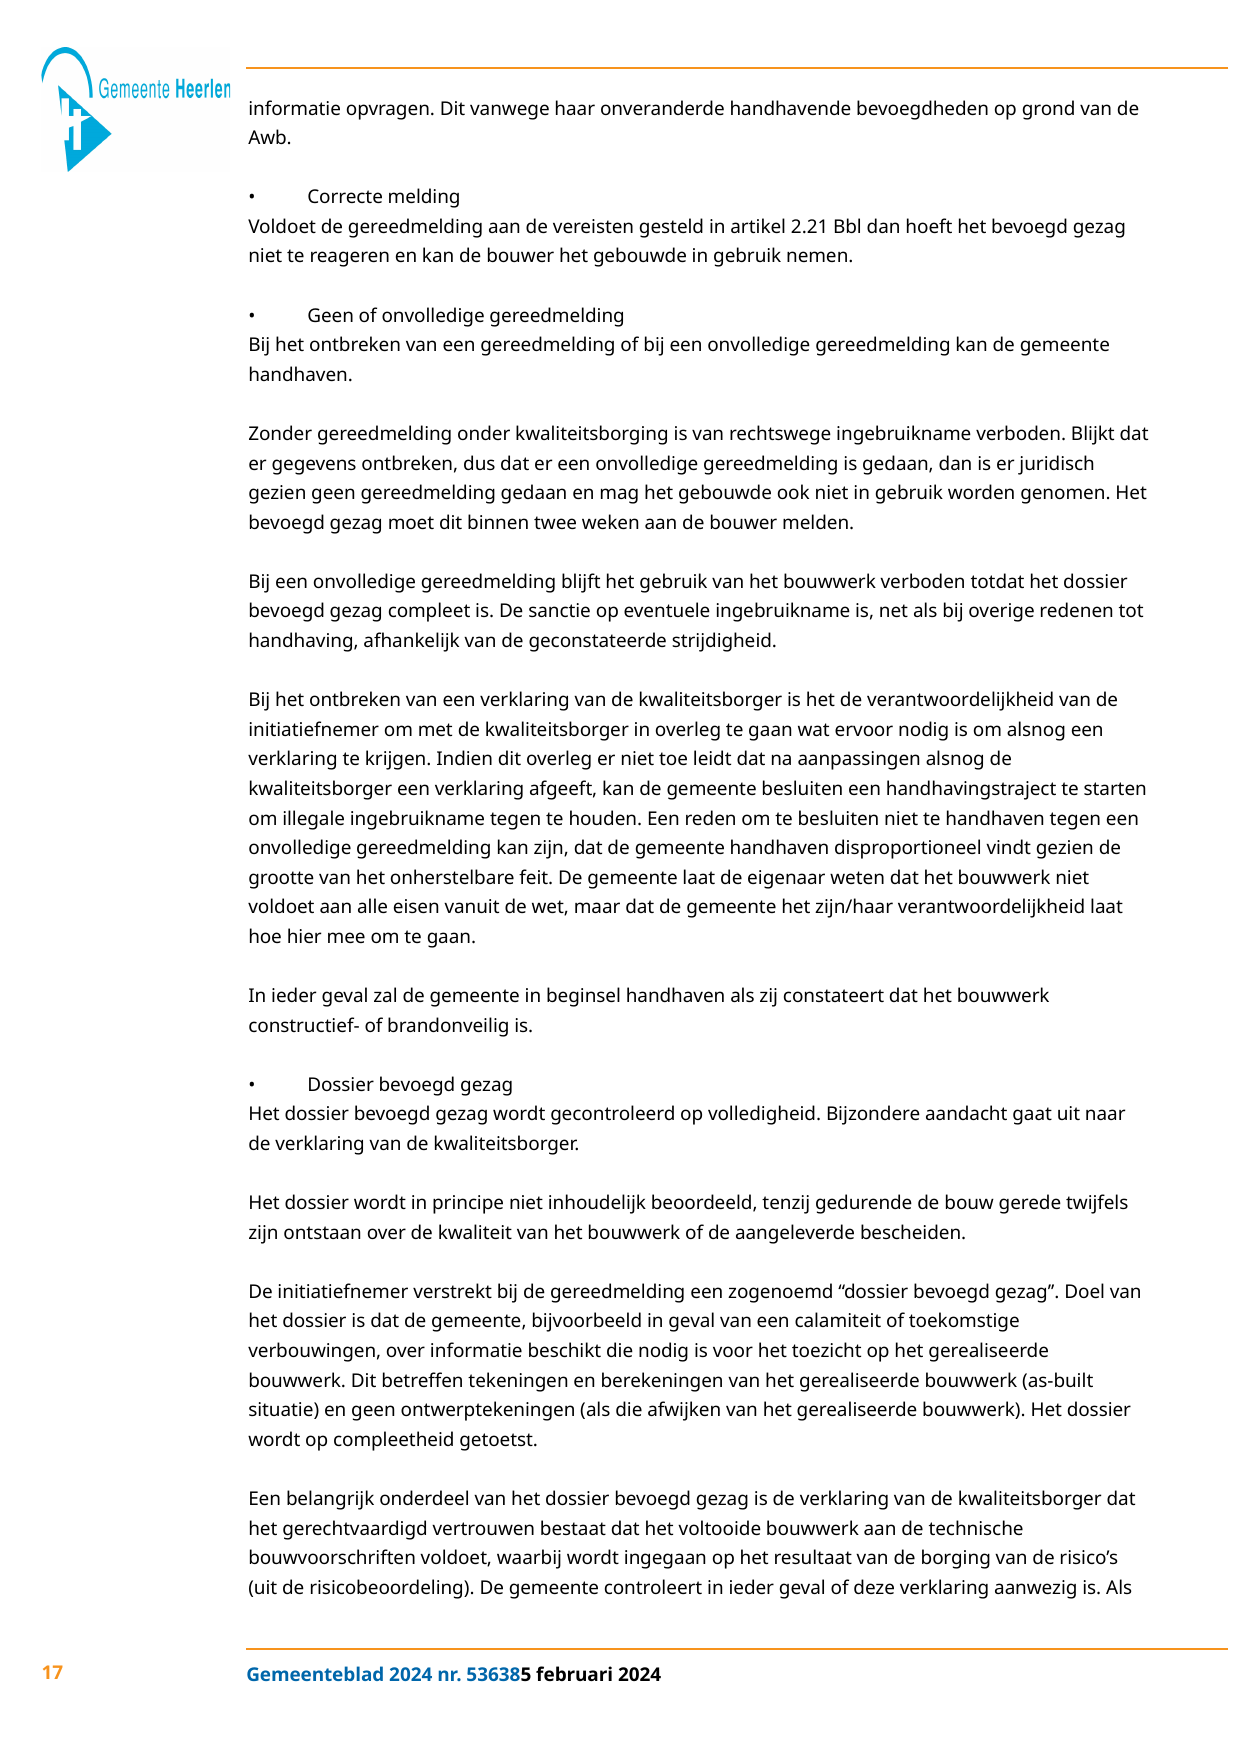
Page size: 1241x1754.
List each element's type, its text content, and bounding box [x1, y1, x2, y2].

text Het dossier wordt in principe niet inhoudelijk beoordeeld, tenzij gedurende de bouw gerede twijfels zijn ontstaan over de kwaliteit van het bouwwerk of de aangeleverde bescheiden. [248, 1189, 1152, 1245]
text Bij het ontbreken van een verklaring van de kwaliteitsborger is het de verantwoordelijkheid van de initiatiefnemer om met de kwaliteitsborger in overleg te gaan wat ervoor nodig is om alsnog een verklaring te krijgen. Indien dit overleg er niet toe leidt dat na aanpassingen alsnog de kwaliteitsborger een verklaring afgeeft, kan de gemeente besluiten een handhavingstraject te starten om illegale ingebruikname tegen te houden. Een reden om te besluiten niet te handhaven tegen een onvolledige gereedmelding kan zijn, dat de gemeente handhaven disproportioneel vindt gezien de grootte van het onherstelbare feit. De gemeente laat de eigenaar weten dat het bouwwerk niet voldoet aan alle eisen vanuit de wet, maar dat de gemeente het zijn/haar verantwoordelijkheid laat hoe hier mee om te gaan. [248, 686, 1152, 949]
picture [41, 47, 59, 70]
list Dossier bevoegd gezag [248, 1071, 1152, 1097]
text Een belangrijk onderdeel van het dossier bevoegd gezag is de verklaring van de kwaliteitsborger dat het gerechtvaardigd vertrouwen bestaat dat het voltooide bouwwerk aan de technische bouwvoorschriften voldoet, waarbij wordt ingegaan op het resultaat van de borging van de risico’s (uit de risicobeoordeling). De gemeente controleert in ieder geval of deze verklaring aanwezig is. Als [248, 1485, 1152, 1600]
text Voldoet de gereedmelding aan de vereisten gesteld in artikel 2.21 Bbl dan hoeft het bevoegd gezag niet te reageren en kan de bouwer het gebouwde in gebruik nemen. [248, 213, 1152, 268]
text Bij een onvolledige gereedmelding blijft het gebruik van het bouwwerk verboden totdat het dossier bevoegd gezag compleet is. De sanctie op eventuele ingebruikname is, net als bij overige redenen tot handhaving, afhankelijk van de geconstateerde strijdigheid. [248, 568, 1152, 653]
text In ieder geval zal de gemeente in beginsel handhaven als zij constateert dat het bouwwerk constructief- of brandonveilig is. [248, 982, 1152, 1038]
text Bij het ontbreken van een gereedmelding of bij een onvolledige gereedmelding kan de gemeente handhaven. [248, 331, 1152, 387]
list Correcte melding [248, 183, 1152, 209]
text Het dossier bevoegd gezag wordt gecontroleerd op volledigheid. Bijzondere aandacht gaat uit naar de verklaring van de kwaliteitsborger. [248, 1101, 1152, 1156]
text De initiatiefnemer verstrekt bij de gereedmelding een zogenoemd “dossier bevoegd gezag’’. Doel van het dossier is dat de gemeente, bijvoorbeeld in geval van een calamiteit of toekomstige verbouwingen, over informatie beschikt die nodig is voor het toezicht op het gerealiseerde bouwwerk. Dit betreffen tekeningen en berekeningen van het gerealiseerde bouwwerk (as-built situatie) en geen ontwerptekeningen (als die afwijken van het gerealiseerde bouwwerk). Het dossier wordt op compleetheid getoetst. [248, 1278, 1152, 1452]
picture [41, 47, 231, 172]
list Geen of onvolledige gereedmelding [248, 302, 1152, 328]
text informatie opvragen. Dit vanwege haar onveranderde handhavende bevoegdheden op grond van de Awb. [248, 95, 1152, 150]
text Zonder gereedmelding onder kwaliteitsborging is van rechtswege ingebruikname verboden. Blijkt dat er gegevens ontbreken, dus dat er een onvolledige gereedmelding is gedaan, dan is er juridisch gezien geen gereedmelding gedaan en mag het gebouwde ook niet in gebruik worden genomen. Het bevoegd gezag moet dit binnen twee weken aan de bouwer melden. [248, 420, 1152, 535]
